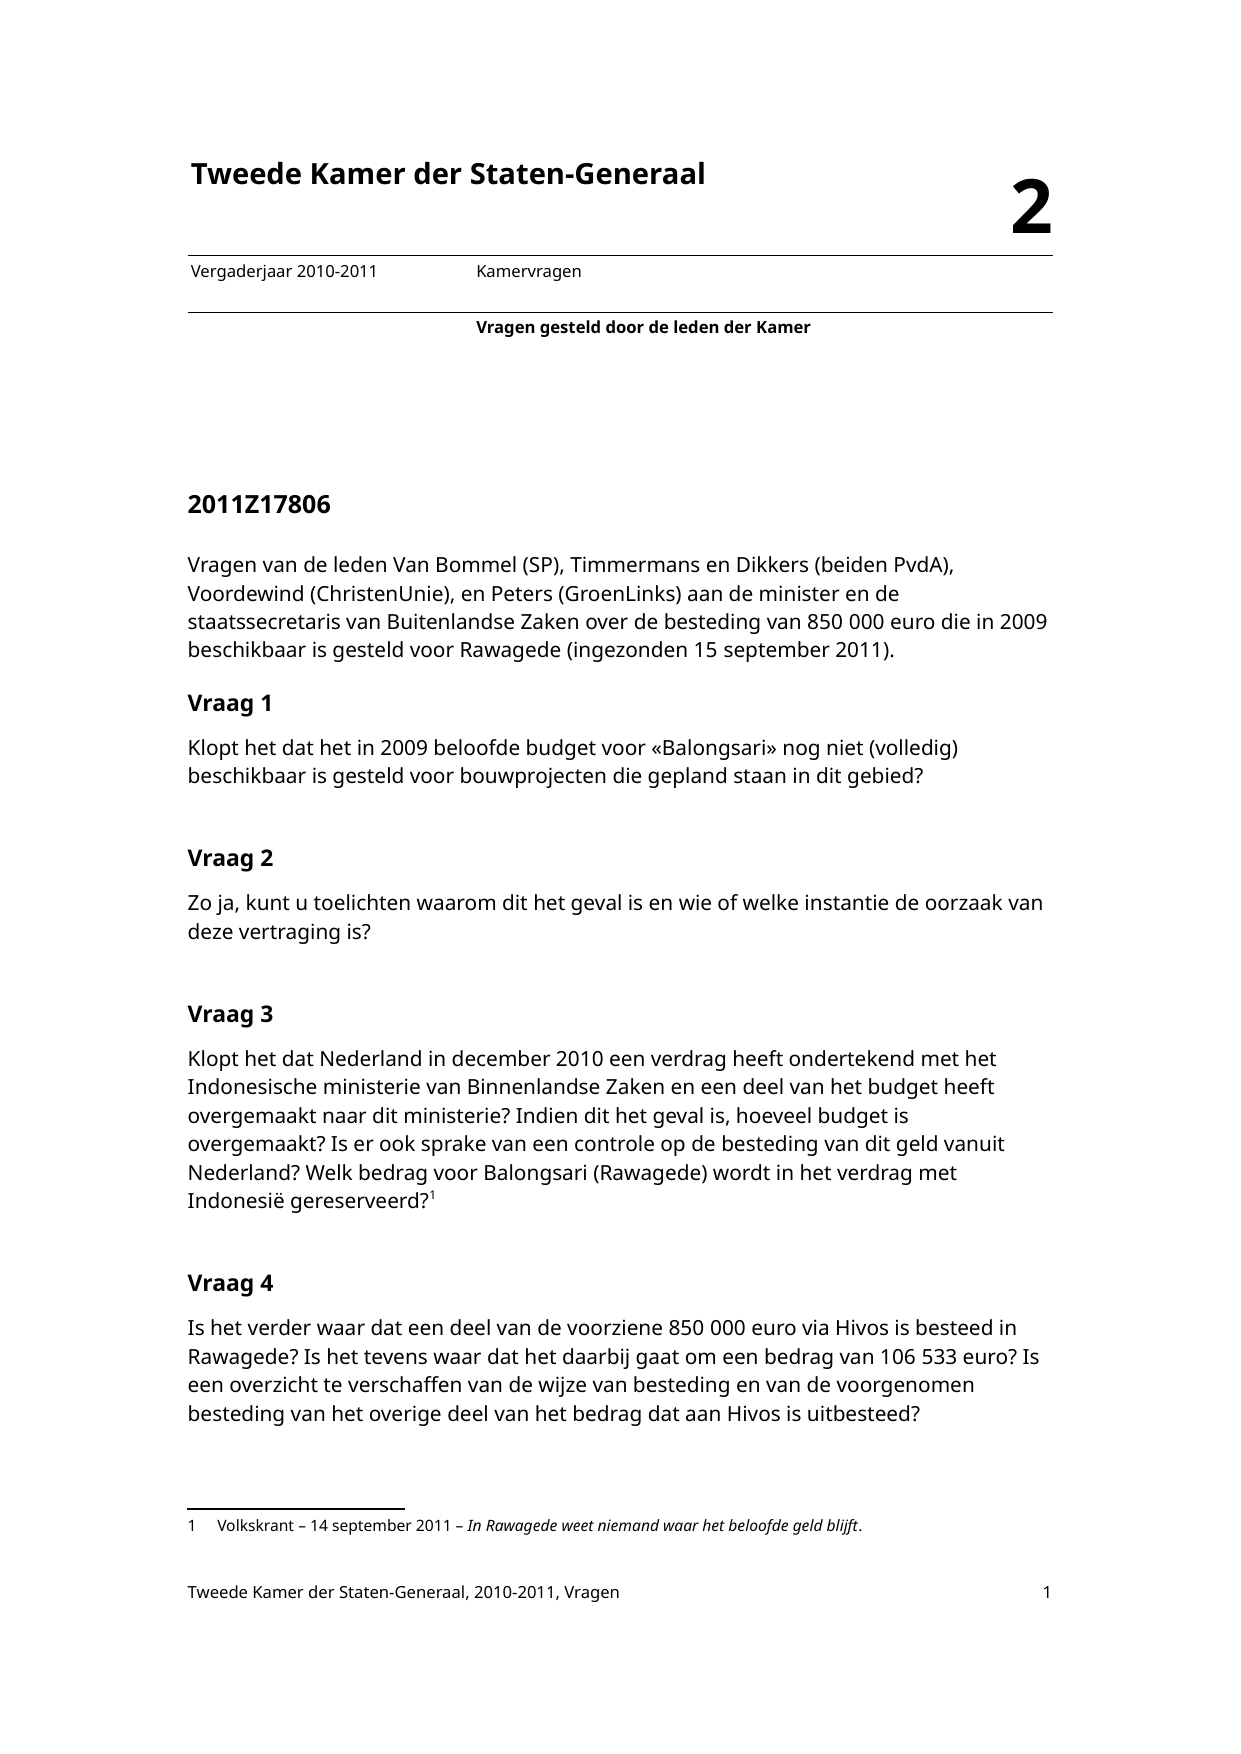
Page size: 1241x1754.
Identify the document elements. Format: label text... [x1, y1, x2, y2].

subtitle Vraag 3 [187, 998, 1053, 1029]
subtitle Vraag 2 [187, 842, 1053, 873]
text Volkskrant – 14 september 2011 – In Rawagede weet niemand waar het beloofde geld blijft. [187, 1479, 1053, 1536]
table_cell [188, 313, 473, 339]
table_cell Vergaderjaar 2010-2011 [188, 256, 473, 312]
text Klopt het dat het in 2009 beloofde budget voor «Balongsari» nog niet (volledig) beschikbaar is gesteld voor bouwprojecten die gepland staan in dit gebied? [187, 733, 1053, 790]
subtitle Vraag 1 [187, 687, 1053, 718]
table_cell Kamervragen [473, 256, 1053, 312]
text Is het verder waar dat een deel van de voorziene 850 000 euro via Hivos is besteed in Rawagede? Is het tevens waar dat het daarbij gaat om een bedrag van 106 533 euro? Is een overzicht te verschaffen van de wijze van besteding en van de voorgenomen besteding van het overige deel van het bedrag dat aan Hivos is uitbesteed? [187, 1313, 1053, 1427]
table_header Tweede Kamer der Staten-Generaal [188, 150, 879, 255]
table_header 2 [880, 150, 1053, 255]
text Zo ja, kunt u toelichten waarom dit het geval is en wie of welke instantie de oorzaak van deze vertraging is? [187, 888, 1053, 945]
subtitle Vraag 4 [187, 1267, 1053, 1298]
table_cell Vragen gesteld door de leden der Kamer [473, 313, 1053, 339]
text 2011Z17806 [187, 487, 1053, 521]
text Vragen van de leden Van Bommel (SP), Timmermans en Dikkers (beiden PvdA), Voordewind (ChristenUnie), en Peters (GroenLinks) aan de minister en de staatssecretaris van Buitenlandse Zaken over de besteding van 850 000 euro die in 2009 beschikbaar is gesteld voor Rawagede (ingezonden 15 september 2011). [187, 550, 1053, 664]
text Klopt het dat Nederland in december 2010 een verdrag heeft ondertekend met het Indonesische ministerie van Binnenlandse Zaken en een deel van het budget heeft overgemaakt naar dit ministerie? Indien dit het geval is, hoeveel budget is overgemaakt? Is er ook sprake van een controle op de besteding van dit geld vanuit Nederland? Welk bedrag voor Balongsari (Rawagede) wordt in het verdrag met Indonesië gereserveerd? [187, 1044, 1053, 1215]
